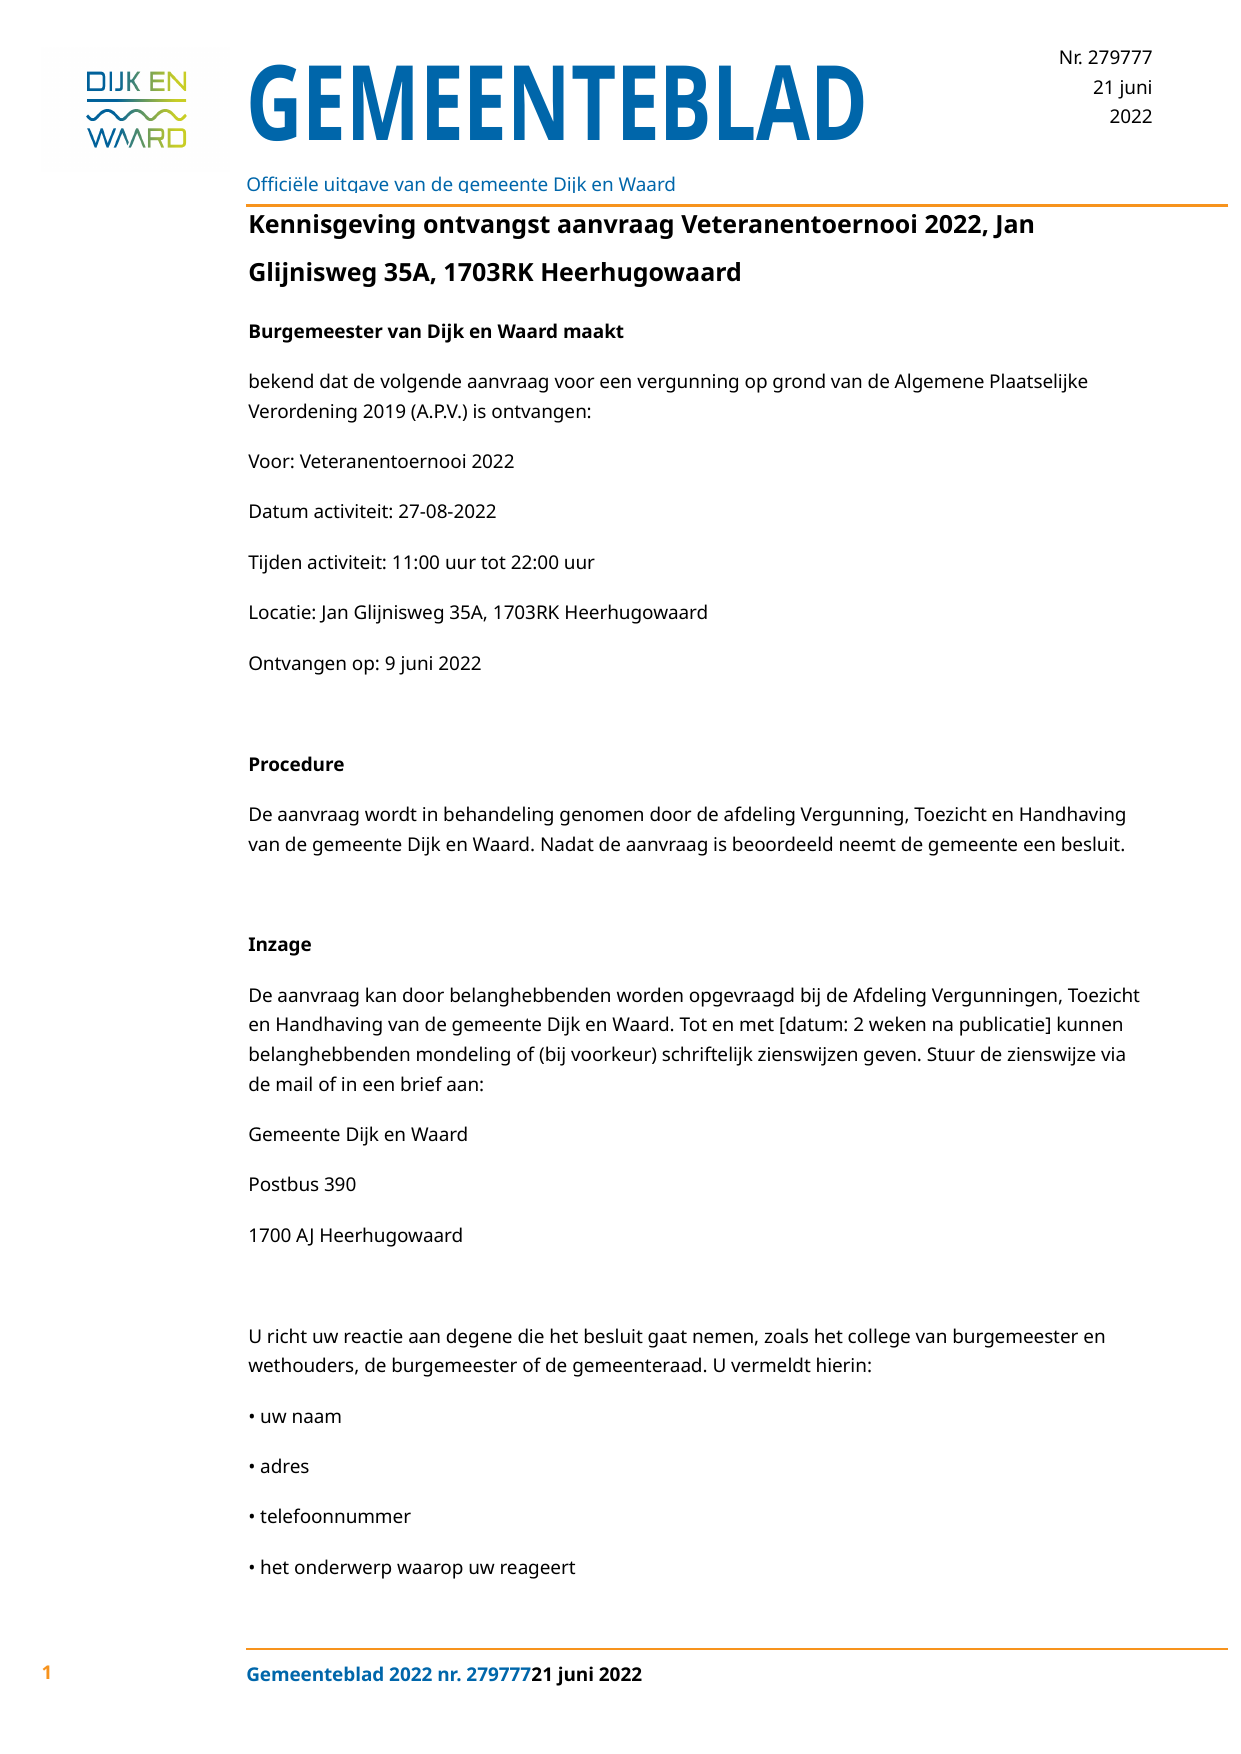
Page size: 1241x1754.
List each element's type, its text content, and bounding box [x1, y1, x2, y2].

text • adres [248, 1453, 1152, 1479]
text Voor: Veteranentoernooi 2022 [248, 448, 1152, 474]
picture [41, 47, 231, 172]
text • het onderwerp waarop uw reageert [248, 1554, 1152, 1580]
text Datum activiteit: 27-08-2022 [248, 499, 1152, 524]
text Ontvangen op: 9 juni 2022 [248, 650, 1152, 676]
text De aanvraag wordt in behandeling genomen door de afdeling Vergunning, Toezicht en Handhaving van de gemeente Dijk en Waard. Nadat de aanvraag is beoordeeld neemt de gemeente een besluit. [248, 801, 1152, 857]
text Locatie: Jan Glijnisweg 35A, 1703RK Heerhugowaard [248, 599, 1152, 625]
text U richt uw reactie aan degene die het besluit gaat nemen, zoals het college van burgemeester en wethouders, de burgemeester of de gemeenteraad. U vermeldt hierin: [248, 1323, 1152, 1378]
text Kennisgeving ontvangst aanvraag Veteranentoernooi 2022, Jan Glijnisweg 35A, 1703RK Heerhugowaard [248, 207, 1152, 288]
text Burgemeester van Dijk en Waard maakt [248, 318, 1152, 344]
text Procedure [248, 751, 1152, 777]
text Postbus 390 [248, 1172, 1152, 1197]
text bekend dat de volgende aanvraag voor een vergunning op grond van de Algemene Plaatselijke Verordening 2019 (A.P.V.) is ontvangen: [248, 368, 1152, 424]
text Tijden activiteit: 11:00 uur tot 22:00 uur [248, 549, 1152, 575]
text De aanvraag kan door belanghebbenden worden opgevraagd bij de Afdeling Vergunningen, Toezicht en Handhaving van de gemeente Dijk en Waard. Tot en met [datum: 2 weken na publicatie] kunnen belanghebbenden mondeling of (bij voorkeur) schriftelijk zienswijzen geven. Stuur de zienswijze via de mail of in een brief aan: [248, 982, 1152, 1097]
text Inzage [248, 932, 1152, 957]
text • uw naam [248, 1403, 1152, 1429]
text Gemeente Dijk en Waard [248, 1121, 1152, 1147]
text 1700 AJ Heerhugowaard [248, 1222, 1152, 1248]
text • telefoonnummer [248, 1504, 1152, 1529]
